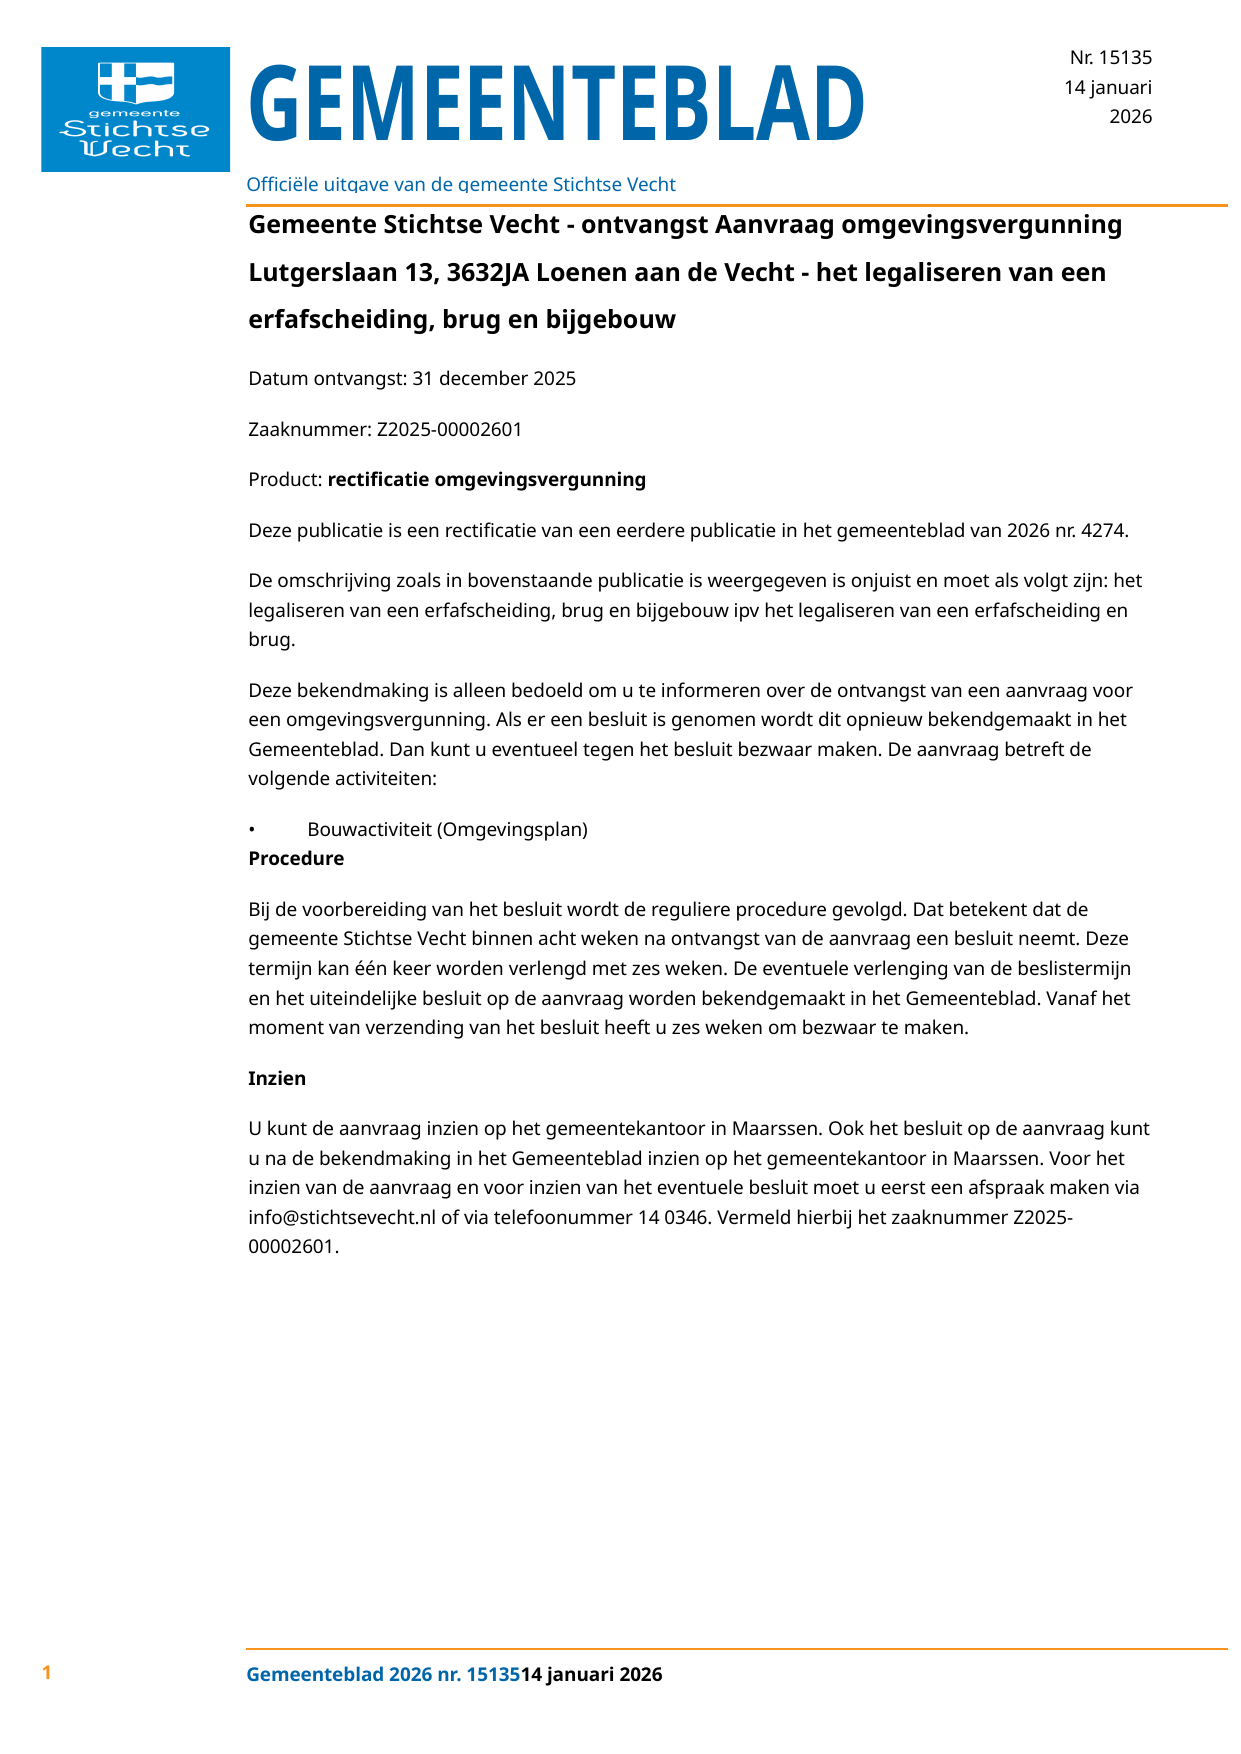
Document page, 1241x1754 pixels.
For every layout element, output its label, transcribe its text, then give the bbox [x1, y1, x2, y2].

text Deze bekendmaking is alleen bedoeld om u te informeren over de ontvangst van een aanvraag voor een omgevingsvergunning. Als er een besluit is genomen wordt dit opnieuw bekendgemaakt in het Gemeenteblad. Dan kunt u eventueel tegen het besluit bezwaar maken. De aanvraag betreft de volgende activiteiten: [248, 677, 1152, 791]
text Deze publicatie is een rectificatie van een eerdere publicatie in het gemeenteblad van 2026 nr. 4274. [248, 517, 1152, 542]
text Datum ontvangst: 31 december 2025 [248, 366, 1152, 391]
picture [99, 63, 135, 101]
text Product: rectificatie omgevingsvergunning [248, 466, 1152, 492]
text Gemeente Stichtse Vecht - ontvangst Aanvraag omgevingsvergunning Lutgerslaan 13, 3632JA Loenen aan de Vecht - het legaliseren van een erfafscheiding, brug en bijgebouw [248, 207, 1152, 336]
text Zaaknummer: Z2025-00002601 [248, 416, 1152, 442]
picture [137, 63, 174, 103]
text De omschrijving zoals in bovenstaande publicatie is weergegeven is onjuist en moet als volgt zijn: het legaliseren van een erfafscheiding, brug en bijgebouw ipv het legaliseren van een erfafscheiding en brug. [248, 567, 1152, 652]
text Procedure [248, 846, 1152, 871]
text Inzien [248, 1065, 1152, 1090]
text Bij de voorbereiding van het besluit wordt de reguliere procedure gevolgd. Dat betekent dat de gemeente Stichtse Vecht binnen acht weken na ontvangst van de aanvraag een besluit neemt. Deze termijn kan één keer worden verlengd met zes weken. De eventuele verlenging van de beslistermijn en het uiteindelijke besluit op de aanvraag worden bekendgemaakt in het Gemeenteblad. Vanaf het moment van verzending van het besluit heeft u zes weken om bezwaar te maken. [248, 896, 1152, 1040]
text U kunt de aanvraag inzien op het gemeentekantoor in Maarssen. Ook het besluit op de aanvraag kunt u na de bekendmaking in het Gemeenteblad inzien op het gemeentekantoor in Maarssen. Voor het inzien van de aanvraag en voor inzien van het eventuele besluit moet u eerst een afspraak maken via info@stichtsevecht.nl of via telefoonummer 14 0346. Vermeld hierbij het zaaknummer Z2025-00002601. [248, 1115, 1152, 1259]
list Bouwactiviteit (Omgevingsplan) [248, 816, 1152, 842]
